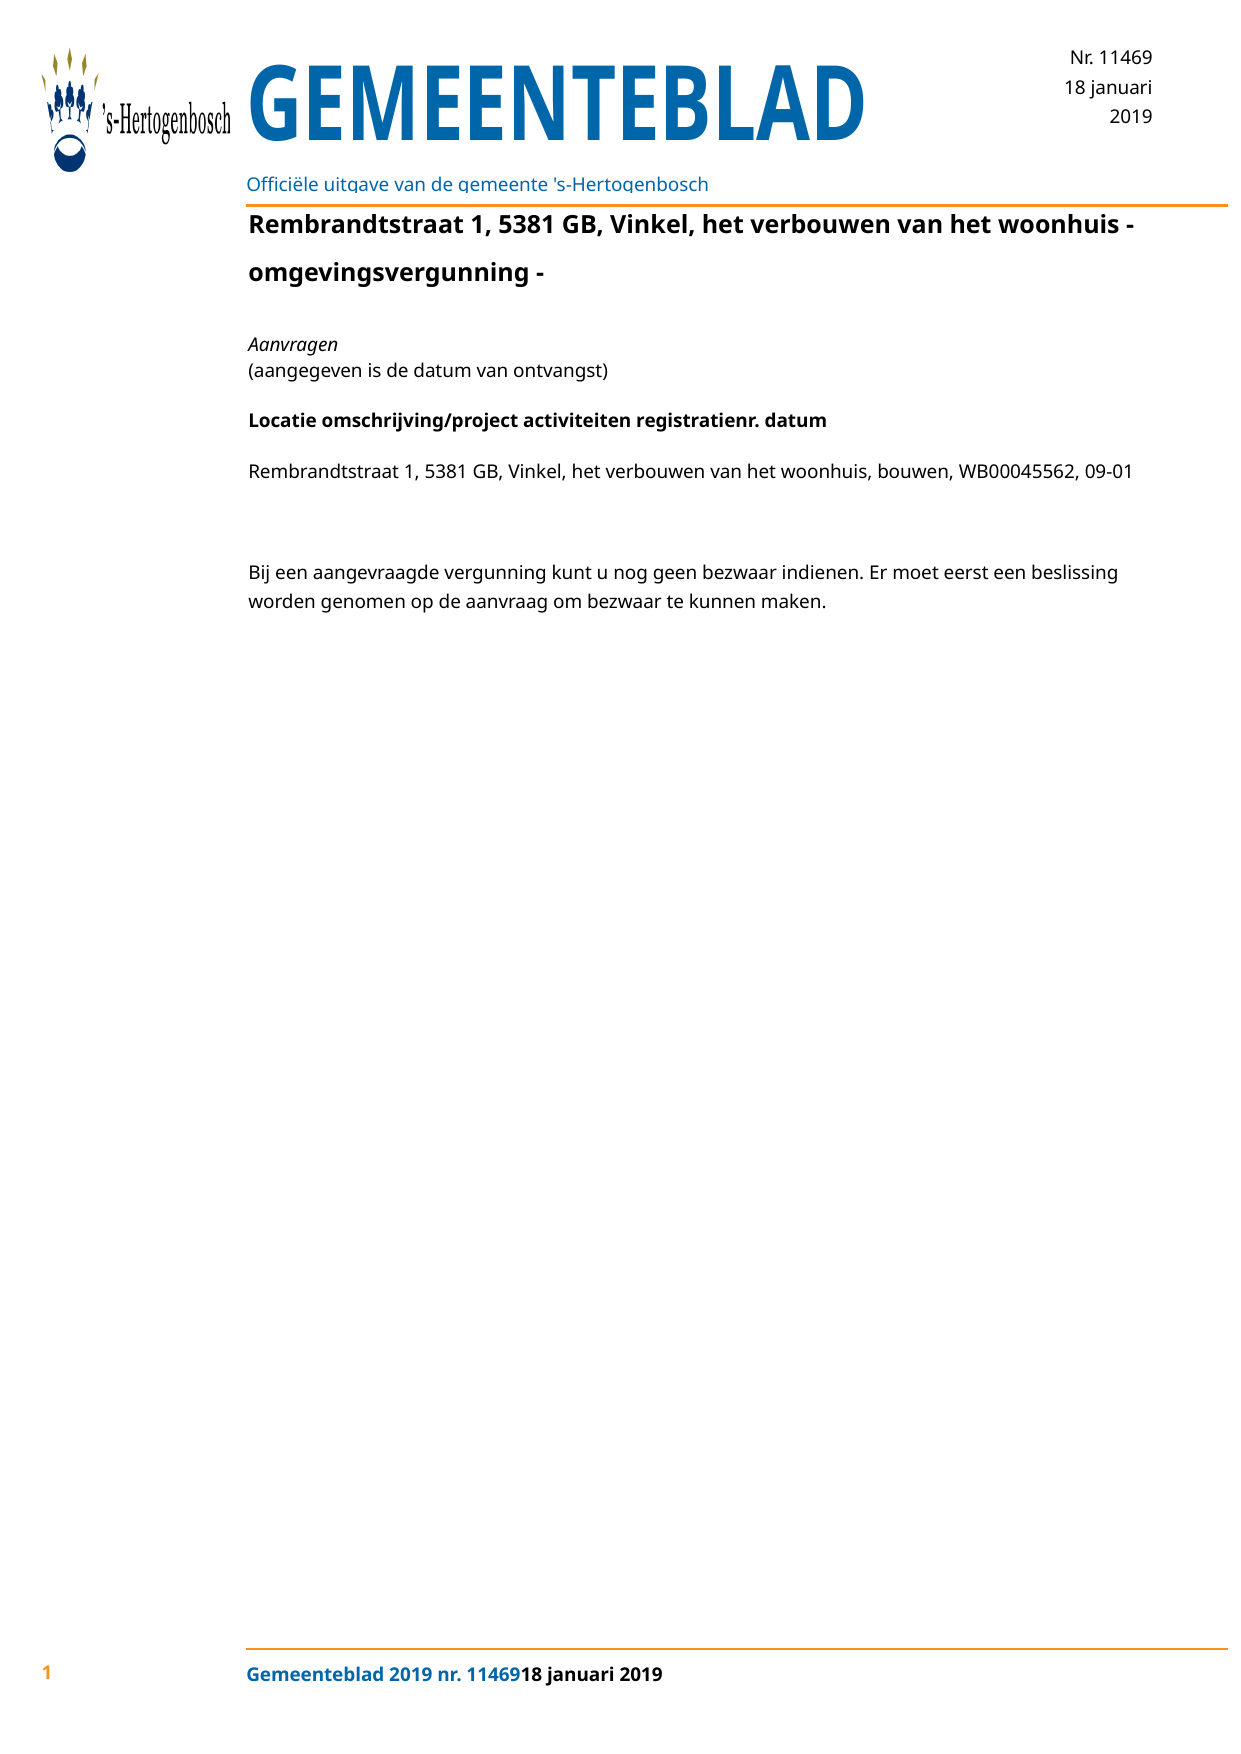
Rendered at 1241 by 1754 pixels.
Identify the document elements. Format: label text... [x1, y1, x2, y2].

text Locatie omschrijving/project activiteiten registratienr. datum [248, 408, 1152, 433]
picture [41, 47, 231, 172]
text Rembrandtstraat 1, 5381 GB, Vinkel, het verbouwen van het woonhuis - omgevingsvergunning - [248, 207, 1152, 288]
text Bij een aangevraagde vergunning kunt u nog geen bezwaar indienen. Er moet eerst een beslissing worden genomen op de aanvraag om bezwaar te kunnen maken. [248, 559, 1152, 614]
text Rembrandtstraat 1, 5381 GB, Vinkel, het verbouwen van het woonhuis, bouwen, WB00045562, 09-01 [248, 458, 1152, 484]
text (aangegeven is de datum van ontvangst) [248, 357, 1152, 383]
text Aanvragen [248, 331, 1152, 357]
